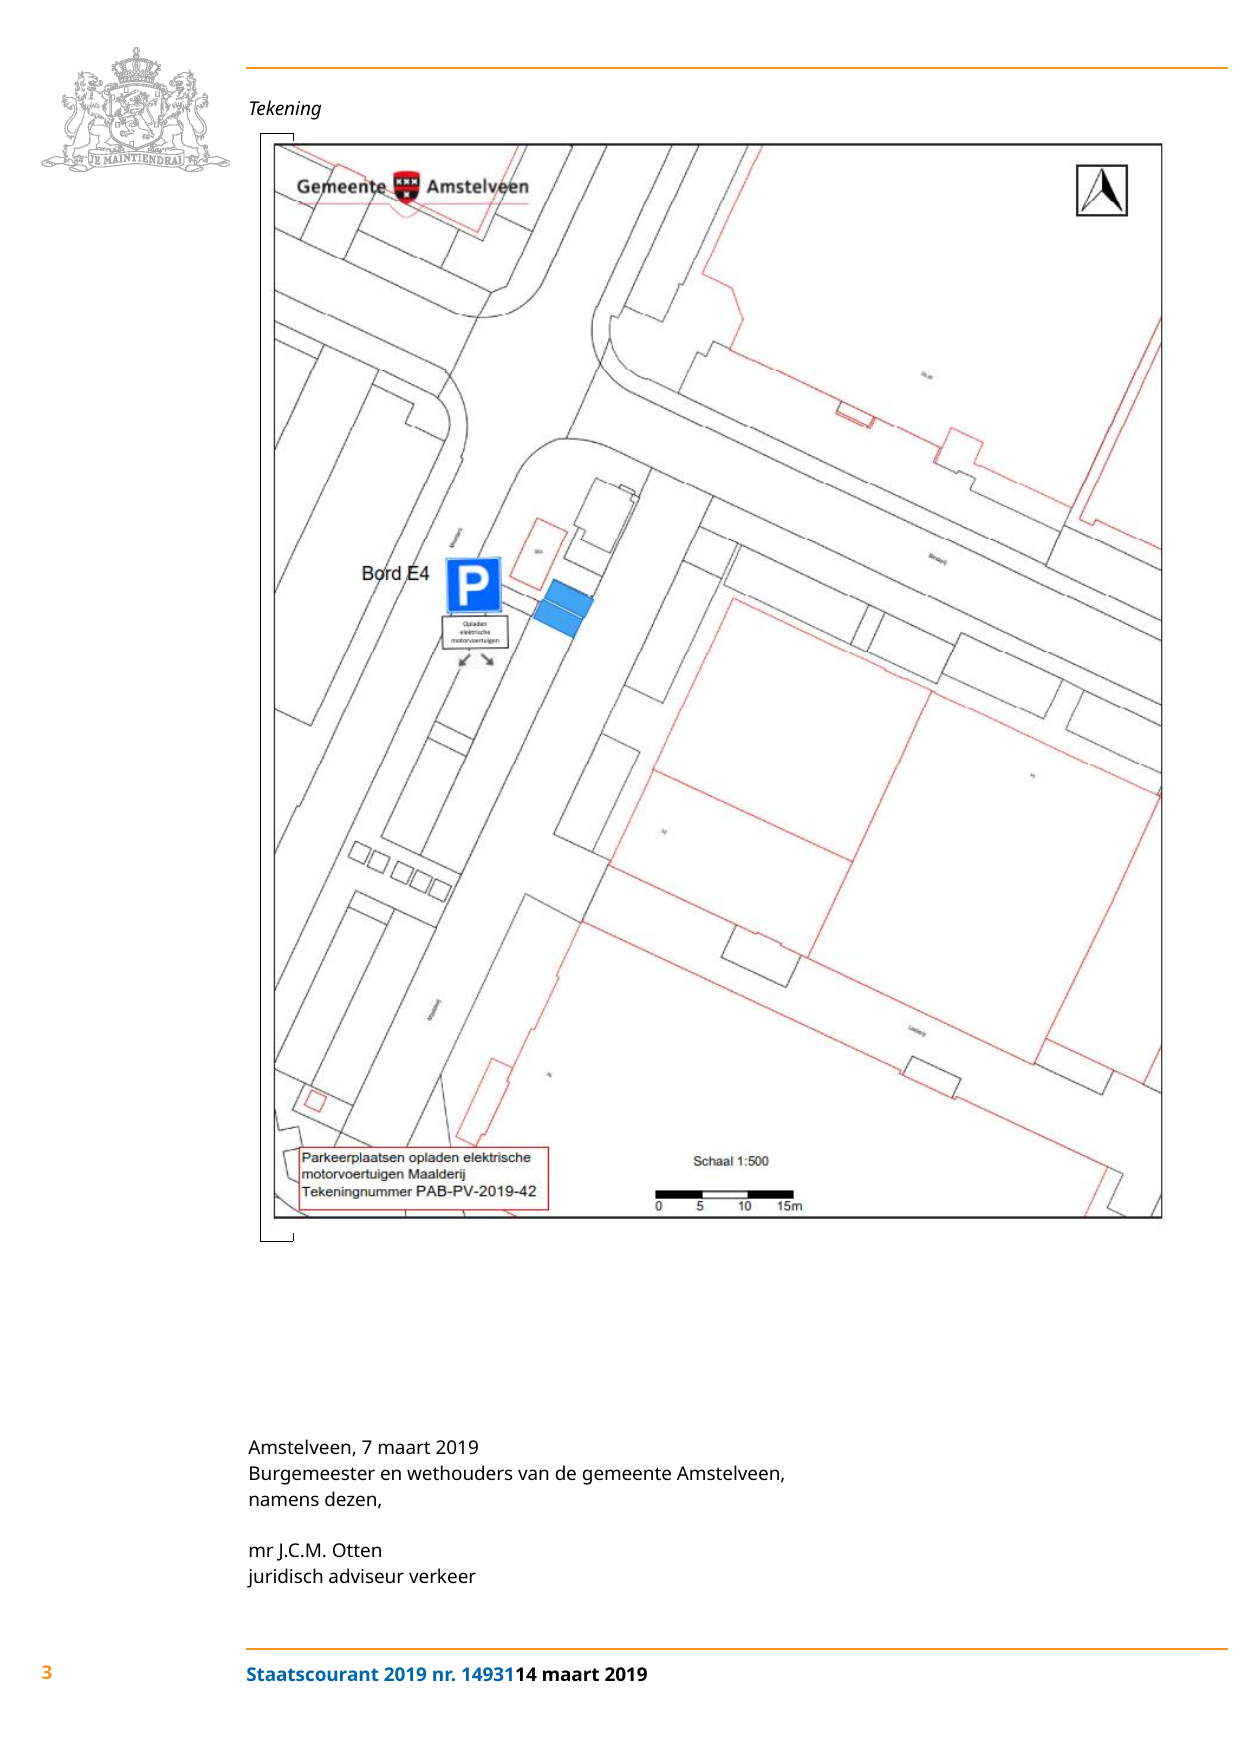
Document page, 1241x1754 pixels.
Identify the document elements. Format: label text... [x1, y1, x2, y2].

picture [41, 47, 231, 172]
text Tekening [248, 95, 1152, 121]
text juridisch adviseur verkeer [248, 1563, 1152, 1589]
text Amstelveen, 7 maart 2019 [248, 1434, 1152, 1460]
text mr J.C.M. Otten [248, 1537, 1152, 1563]
picture [268, 141, 1173, 1233]
text namens dezen, [248, 1486, 1152, 1511]
text Burgemeester en wethouders van de gemeente Amstelveen, [248, 1460, 1152, 1486]
